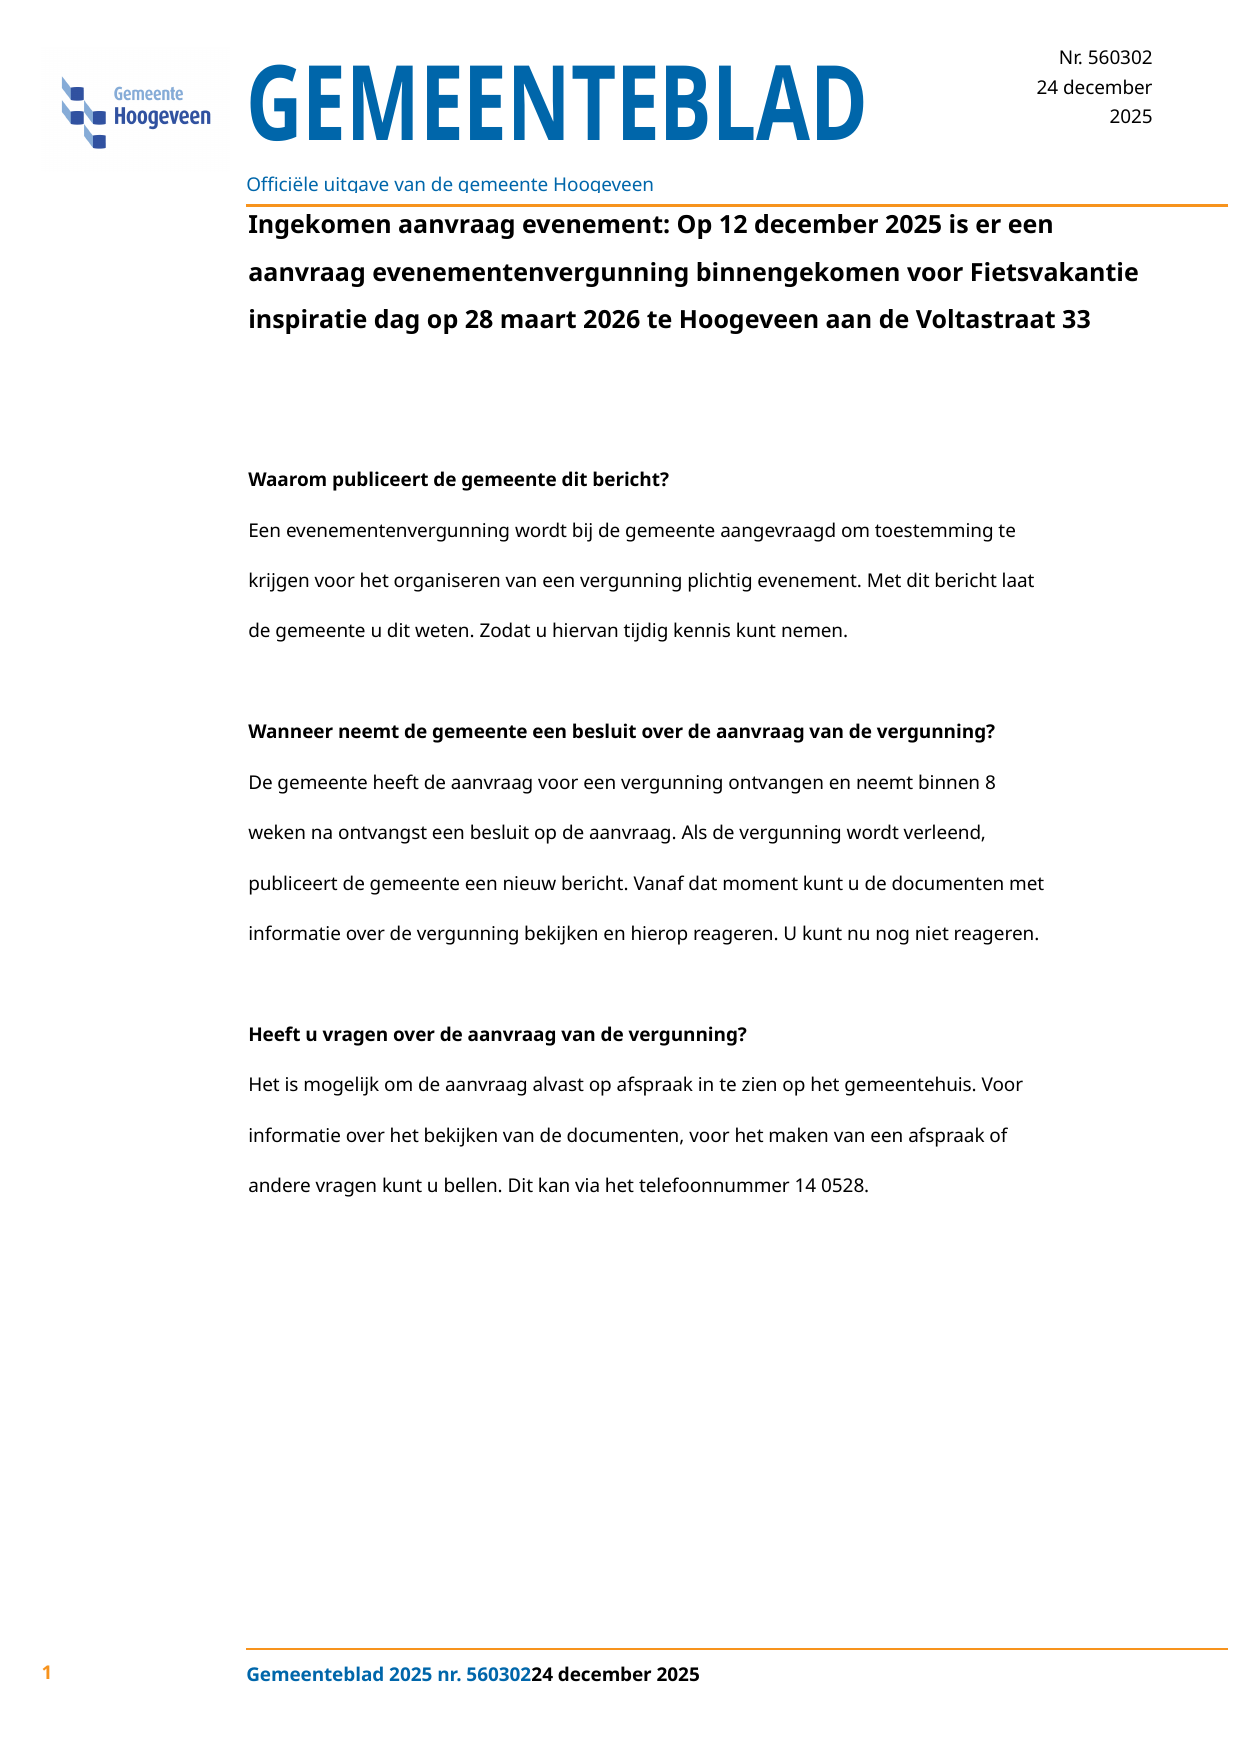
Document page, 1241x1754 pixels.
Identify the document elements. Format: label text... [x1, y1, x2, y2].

text Ingekomen aanvraag evenement: Op 12 december 2025 is er een aanvraag evenementenvergunning binnengekomen voor Fietsvakantie inspiratie dag op 28 maart 2026 te Hoogeveen aan de Voltastraat 33 [248, 207, 1152, 336]
text krijgen voor het organiseren van een vergunning plichtig evenement. Met dit bericht laat [248, 567, 1152, 593]
text Heeft u vragen over de aanvraag van de vergunning? [248, 1021, 1152, 1047]
text Een evenementenvergunning wordt bij de gemeente aangevraagd om toestemming te [248, 517, 1152, 542]
text publiceert de gemeente een nieuw bericht. Vanaf dat moment kunt u de documenten met [248, 870, 1152, 895]
text weken na ontvangst een besluit op de aanvraag. Als de vergunning wordt verleend, [248, 819, 1152, 845]
text informatie over de vergunning bekijken en hierop reageren. U kunt nu nog niet reageren. [248, 920, 1152, 946]
text de gemeente u dit weten. Zodat u hiervan tijdig kennis kunt nemen. [248, 618, 1152, 643]
text informatie over het bekijken van de documenten, voor het maken van een afspraak of [248, 1122, 1152, 1147]
text De gemeente heeft de aanvraag voor een vergunning ontvangen en neemt binnen 8 [248, 769, 1152, 794]
text andere vragen kunt u bellen. Dit kan via het telefoonnummer 14 0528. [248, 1172, 1152, 1198]
text Wanneer neemt de gemeente een besluit over de aanvraag van de vergunning? [248, 718, 1152, 744]
picture [41, 47, 231, 172]
text Waarom publiceert de gemeente dit bericht? [248, 466, 1152, 492]
text Het is mogelijk om de aanvraag alvast op afspraak in te zien op het gemeentehuis. Voor [248, 1071, 1152, 1097]
